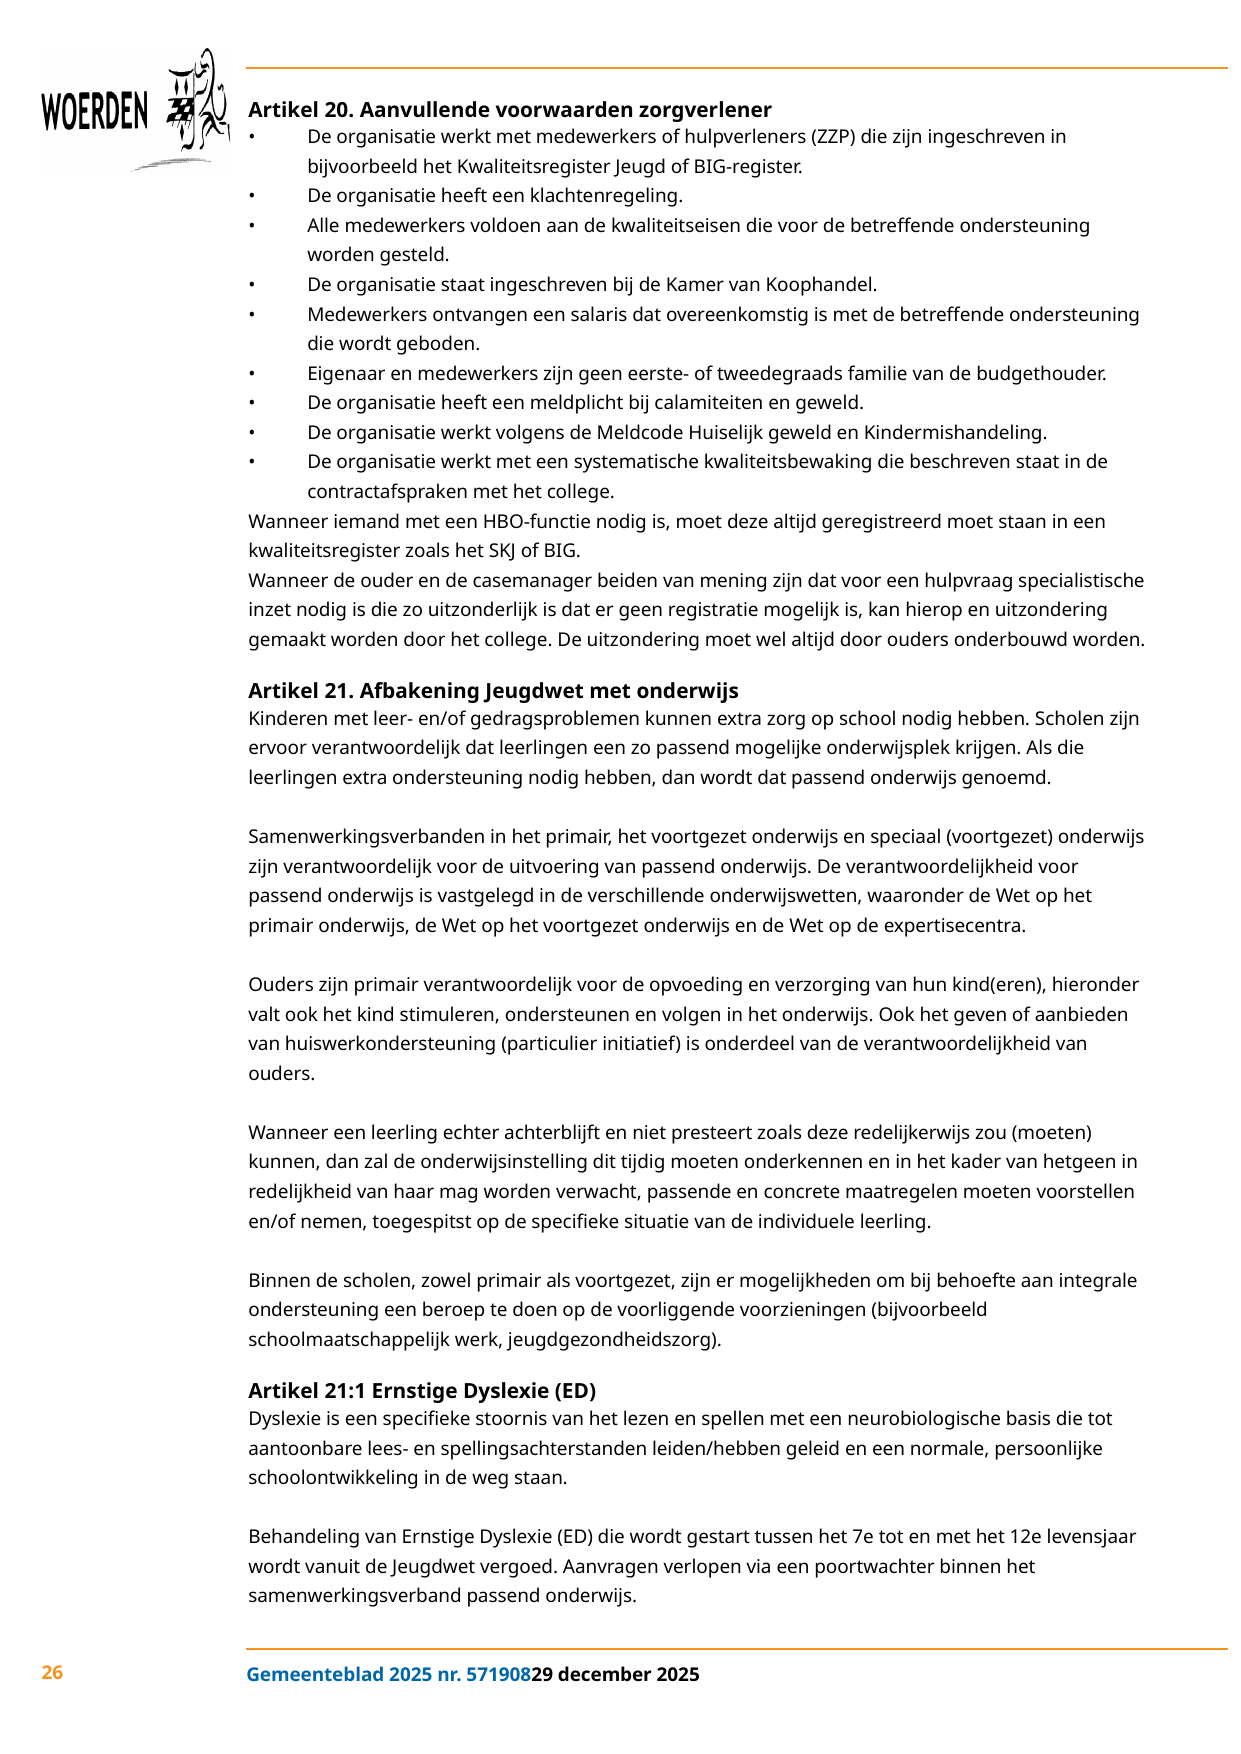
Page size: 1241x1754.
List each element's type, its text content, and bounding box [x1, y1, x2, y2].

text Artikel 20. Aanvullende voorwaarden zorgverlener [248, 95, 1152, 123]
list Alle medewerkers voldoen aan de kwaliteitseisen die voor de betreffende ondersteuning worden gesteld. [248, 212, 1152, 267]
text Wanneer iemand met een HBO-functie nodig is, moet deze altijd geregistreerd moet staan in een kwaliteitsregister zoals het SKJ of BIG. [248, 508, 1152, 563]
picture [41, 47, 231, 172]
text Behandeling van Ernstige Dyslexie (ED) die wordt gestart tussen het 7e tot en met het 12e levensjaar wordt vanuit de Jeugdwet vergoed. Aanvragen verlopen via een poortwachter binnen het samenwerkingsverband passend onderwijs. [248, 1523, 1152, 1608]
text Artikel 21. Afbakening Jeugdwet met onderwijs [248, 677, 1152, 705]
list De organisatie werkt met medewerkers of hulpverleners (ZZP) die zijn ingeschreven in bijvoorbeeld het Kwaliteitsregister Jeugd of BIG-register. [248, 123, 1152, 178]
list De organisatie werkt volgens de Meldcode Huiselijk geweld en Kindermishandeling. [248, 419, 1152, 445]
text Binnen de scholen, zowel primair als voortgezet, zijn er mogelijkheden om bij behoefte aan integrale ondersteuning een beroep te doen op de voorliggende voorzieningen (bijvoorbeeld schoolmaatschappelijk werk, jeugdgezondheidszorg). [248, 1267, 1152, 1352]
text Artikel 21:1 Ernstige Dyslexie (ED) [248, 1377, 1152, 1405]
list De organisatie staat ingeschreven bij de Kamer van Koophandel. [248, 271, 1152, 297]
text Wanneer de ouder en de casemanager beiden van mening zijn dat voor een hulpvraag specialistische inzet nodig is die zo uitzonderlijk is dat er geen registratie mogelijk is, kan hierop en uitzondering gemaakt worden door het college. De uitzondering moet wel altijd door ouders onderbouwd worden. [248, 567, 1152, 652]
list De organisatie werkt met een systematische kwaliteitsbewaking die beschreven staat in de contractafspraken met het college. [248, 449, 1152, 504]
text Wanneer een leerling echter achterblijft en niet presteert zoals deze redelijkerwijs zou (moeten) kunnen, dan zal de onderwijsinstelling dit tijdig moeten onderkennen en in het kader van hetgeen in redelijkheid van haar mag worden verwacht, passende en concrete maatregelen moeten voorstellen en/of nemen, toegespitst op de specifieke situatie van de individuele leerling. [248, 1119, 1152, 1234]
list De organisatie heeft een klachtenregeling. [248, 182, 1152, 208]
list De organisatie heeft een meldplicht bij calamiteiten en geweld. [248, 389, 1152, 415]
list Eigenaar en medewerkers zijn geen eerste- of tweedegraads familie van de budgethouder. [248, 360, 1152, 386]
list Medewerkers ontvangen een salaris dat overeenkomstig is met de betreffende ondersteuning die wordt geboden. [248, 301, 1152, 356]
text Dyslexie is een specifieke stoornis van het lezen en spellen met een neurobiologische basis die tot aantoonbare lees- en spellingsachterstanden leiden/hebben geleid en een normale, persoonlijke schoolontwikkeling in de weg staan. [248, 1405, 1152, 1490]
text Ouders zijn primair verantwoordelijk voor de opvoeding en verzorging van hun kind(eren), hieronder valt ook het kind stimuleren, ondersteunen en volgen in het onderwijs. Ook het geven of aanbieden van huiswerkondersteuning (particulier initiatief) is onderdeel van de verantwoordelijkheid van ouders. [248, 971, 1152, 1086]
text Samenwerkingsverbanden in het primair, het voortgezet onderwijs en speciaal (voortgezet) onderwijs zijn verantwoordelijk voor de uitvoering van passend onderwijs. De verantwoordelijkheid voor passend onderwijs is vastgelegd in de verschillende onderwijswetten, waaronder de Wet op het primair onderwijs, de Wet op het voortgezet onderwijs en de Wet op de expertisecentra. [248, 823, 1152, 938]
text Kinderen met leer- en/of gedragsproblemen kunnen extra zorg op school nodig hebben. Scholen zijn ervoor verantwoordelijk dat leerlingen een zo passend mogelijke onderwijsplek krijgen. Als die leerlingen extra ondersteuning nodig hebben, dan wordt dat passend onderwijs genoemd. [248, 705, 1152, 790]
